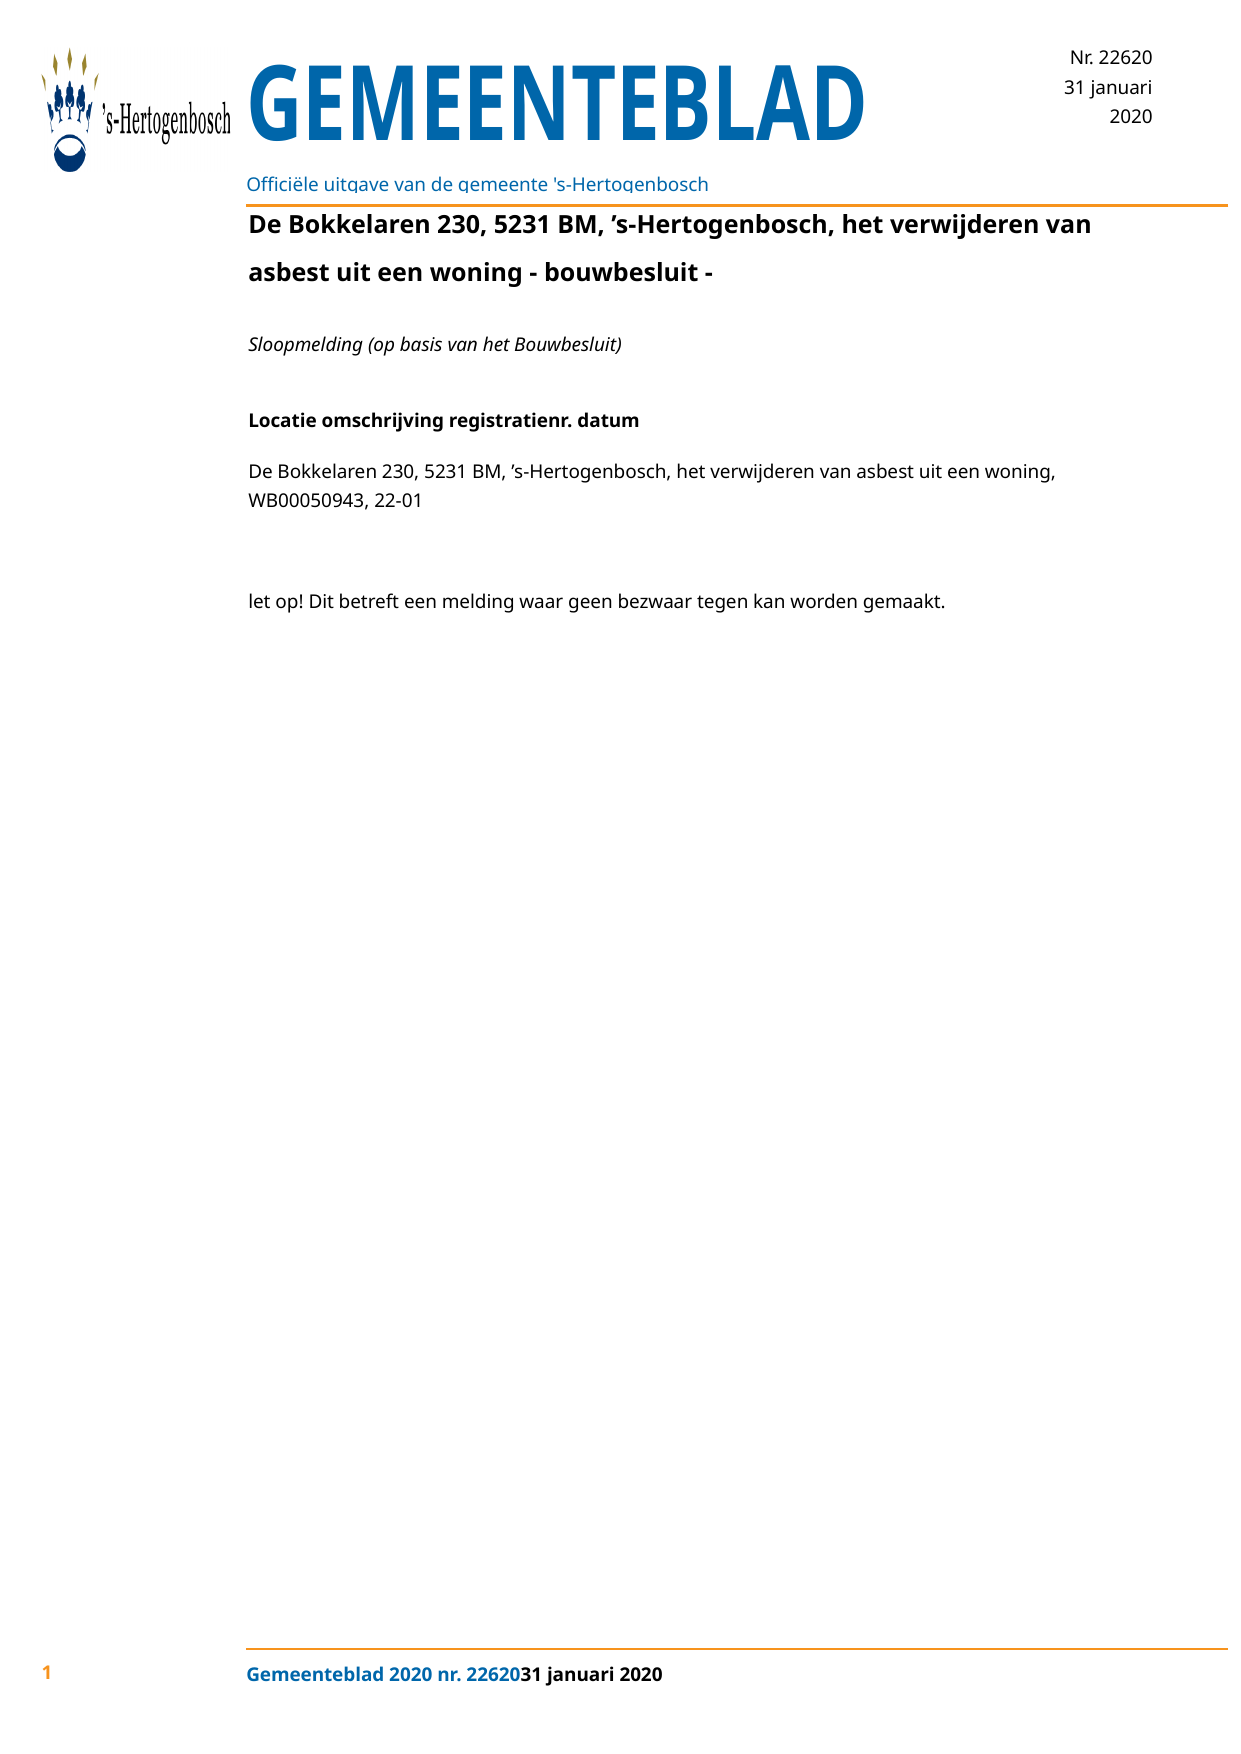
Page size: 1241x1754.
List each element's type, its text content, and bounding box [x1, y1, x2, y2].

text De Bokkelaren 230, 5231 BM, ’s-Hertogenbosch, het verwijderen van asbest uit een woning, WB00050943, 22-01 [248, 458, 1152, 513]
text De Bokkelaren 230, 5231 BM, ’s-Hertogenbosch, het verwijderen van asbest uit een woning - bouwbesluit - [248, 207, 1152, 288]
picture [41, 47, 231, 172]
text let op! Dit betreft een melding waar geen bezwaar tegen kan worden gemaakt. [248, 588, 1152, 614]
text Locatie omschrijving registratienr. datum [248, 408, 1152, 433]
text Sloopmelding (op basis van het Bouwbesluit) [248, 331, 1152, 357]
